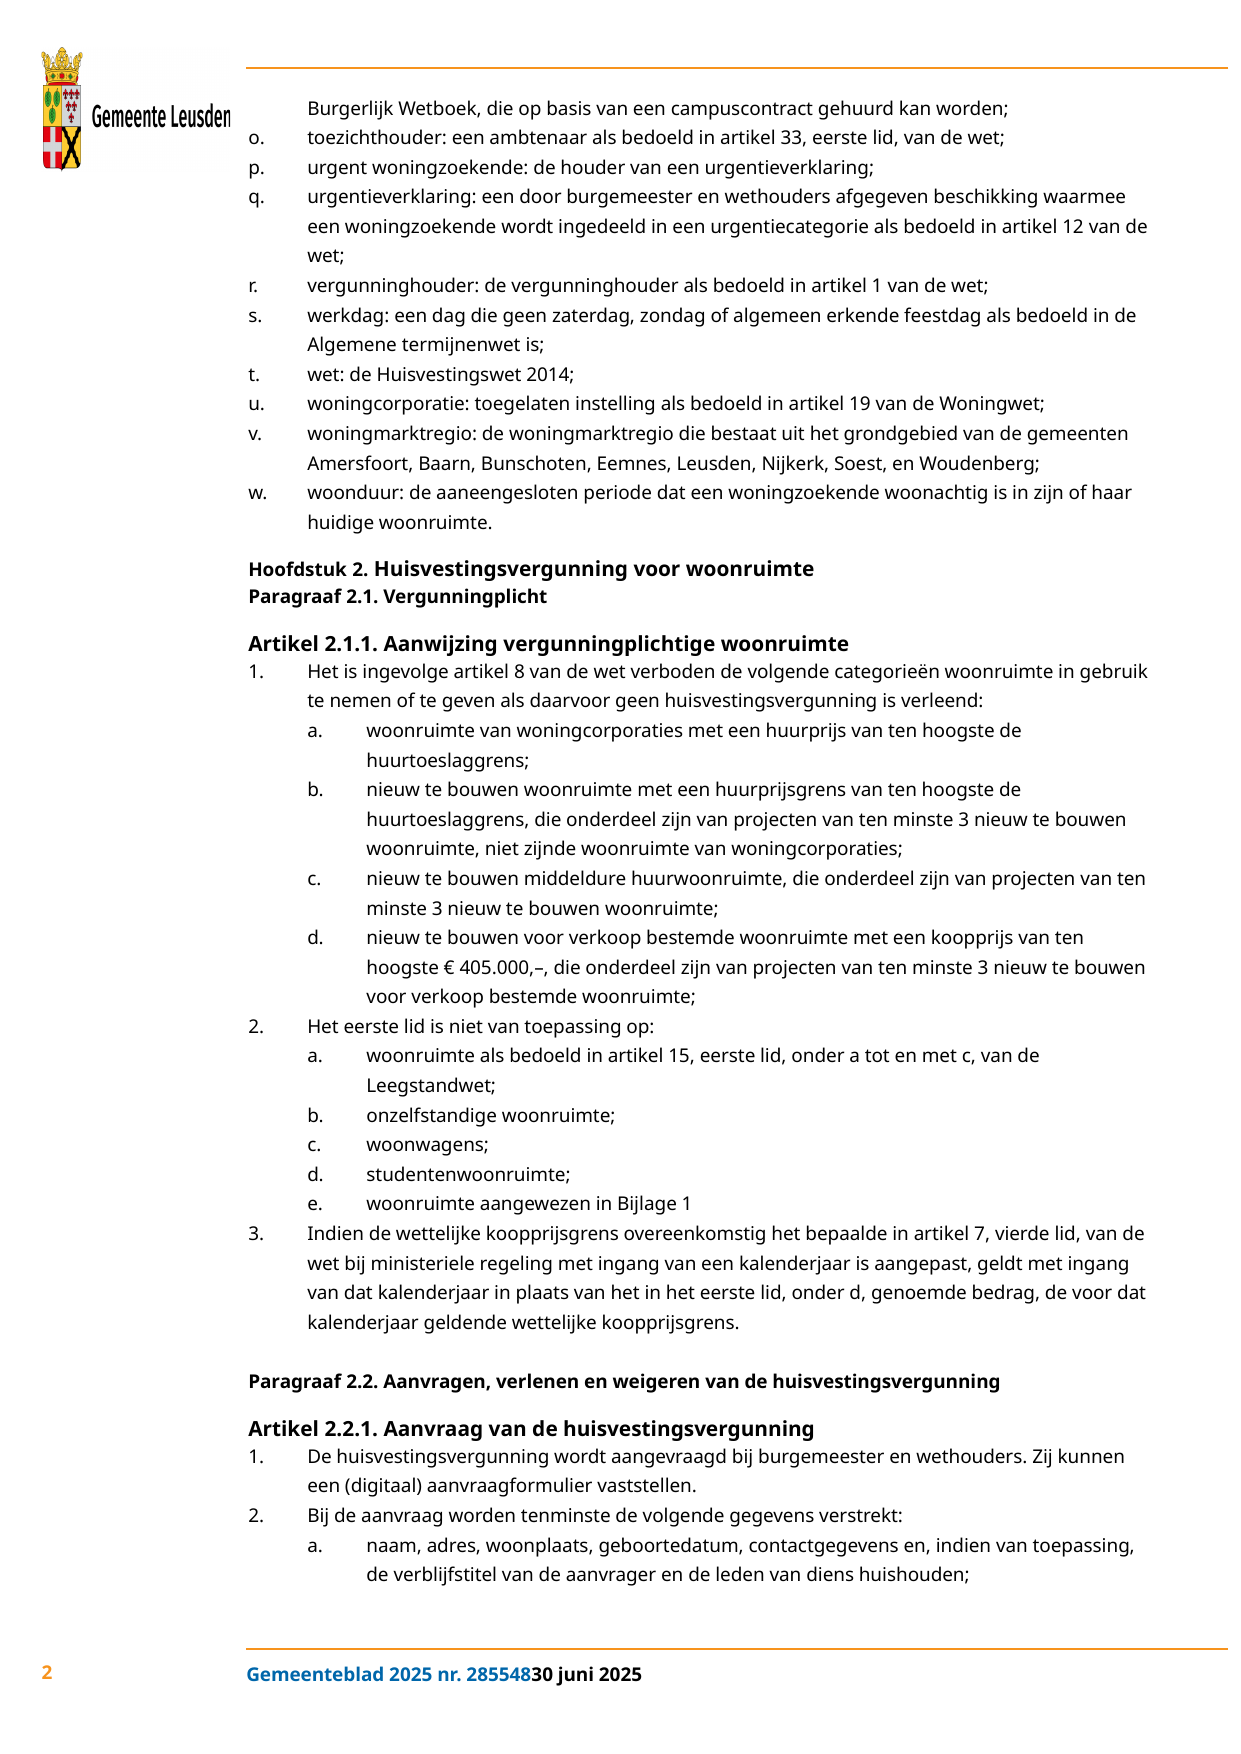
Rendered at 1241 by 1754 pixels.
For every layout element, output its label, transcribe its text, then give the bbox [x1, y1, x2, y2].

list woonwagens; [307, 1131, 1152, 1157]
list woningmarktregio: de woningmarktregio die bestaat uit het grondgebied van de gemeenten Amersfoort, Baarn, Bunschoten, Eemnes, Leusden, Nijkerk, Soest, en Woudenberg; [248, 420, 1152, 476]
list vergunninghouder: de vergunninghouder als bedoeld in artikel 1 van de wet; [248, 272, 1152, 298]
list woonruimte aangewezen in Bijlage 1 [307, 1191, 1152, 1216]
text Artikel 2.1.1. Aanwijzing vergunningplichtige woonruimte [248, 629, 1152, 658]
list Burgerlijk Wetboek, die op basis van een campuscontract gehuurd kan worden; [248, 95, 1152, 121]
list naam, adres, woonplaats, geboortedatum, contactgegevens en, indien van toepassing, de verblijfstitel van de aanvrager en de leden van diens huishouden; [307, 1532, 1152, 1587]
list toezichthouder: een ambtenaar als bedoeld in artikel 33, eerste lid, van de wet; [248, 124, 1152, 150]
list woonruimte van woningcorporaties met een huurprijs van ten hoogste de huurtoeslaggrens; [307, 717, 1152, 772]
list onzelfstandige woonruimte; [307, 1102, 1152, 1127]
list nieuw te bouwen middeldure huurwoonruimte, die onderdeel zijn van projecten van ten minste 3 nieuw te bouwen woonruimte; [307, 865, 1152, 920]
list urgent woningzoekende: de houder van een urgentieverklaring; [248, 154, 1152, 180]
list studentenwoonruimte; [307, 1161, 1152, 1187]
list werkdag: een dag die geen zaterdag, zondag of algemeen erkende feestdag als bedoeld in de Algemene termijnenwet is; [248, 302, 1152, 357]
list Indien de wettelijke koopprijsgrens overeenkomstig het bepaalde in artikel 7, vierde lid, van de wet bij ministeriele regeling met ingang van een kalenderjaar is aangepast, geldt met ingang van dat kalenderjaar in plaats van het in het eerste lid, onder d, genoemde bedrag, de voor dat kalenderjaar geldende wettelijke koopprijsgrens. [248, 1220, 1152, 1334]
list woonruimte als bedoeld in artikel 15, eerste lid, onder a tot en met c, van de Leegstandwet; [307, 1043, 1152, 1098]
list wet: de Huisvestingswet 2014; [248, 361, 1152, 387]
list Het eerste lid is niet van toepassing op: [248, 1013, 1152, 1039]
list De huisvestingsvergunning wordt aangevraagd bij burgemeester en wethouders. Zij kunnen een (digitaal) aanvraagformulier vaststellen. [248, 1443, 1152, 1498]
list Bij de aanvraag worden tenminste de volgende gegevens verstrekt: [248, 1502, 1152, 1528]
text Paragraaf 2.1. Vergunningplicht [248, 583, 1152, 609]
text Hoofdstuk 2. Huisvestingsvergunning voor woonruimte [248, 554, 1152, 583]
text Paragraaf 2.2. Aanvragen, verlenen en weigeren van de huisvestingsvergunning [248, 1368, 1152, 1394]
list Het is ingevolge artikel 8 van de wet verboden de volgende categorieën woonruimte in gebruik te nemen of te geven als daarvoor geen huisvestingsvergunning is verleend: [248, 658, 1152, 713]
list urgentieverklaring: een door burgemeester en wethouders afgegeven beschikking waarmee een woningzoekende wordt ingedeeld in een urgentiecategorie als bedoeld in artikel 12 van de wet; [248, 183, 1152, 268]
list woonduur: de aaneengesloten periode dat een woningzoekende woonachtig is in zijn of haar huidige woonruimte. [248, 479, 1152, 535]
list nieuw te bouwen woonruimte met een huurprijsgrens van ten hoogste de huurtoeslaggrens, die onderdeel zijn van projecten van ten minste 3 nieuw te bouwen woonruimte, niet zijnde woonruimte van woningcorporaties; [307, 776, 1152, 861]
text Artikel 2.2.1. Aanvraag van de huisvestingsvergunning [248, 1414, 1152, 1443]
list nieuw te bouwen voor verkoop bestemde woonruimte met een koopprijs van ten hoogste € 405.000,–, die onderdeel zijn van projecten van ten minste 3 nieuw te bouwen voor verkoop bestemde woonruimte; [307, 924, 1152, 1009]
picture [41, 47, 231, 172]
list woningcorporatie: toegelaten instelling als bedoeld in artikel 19 van de Woningwet; [248, 391, 1152, 416]
